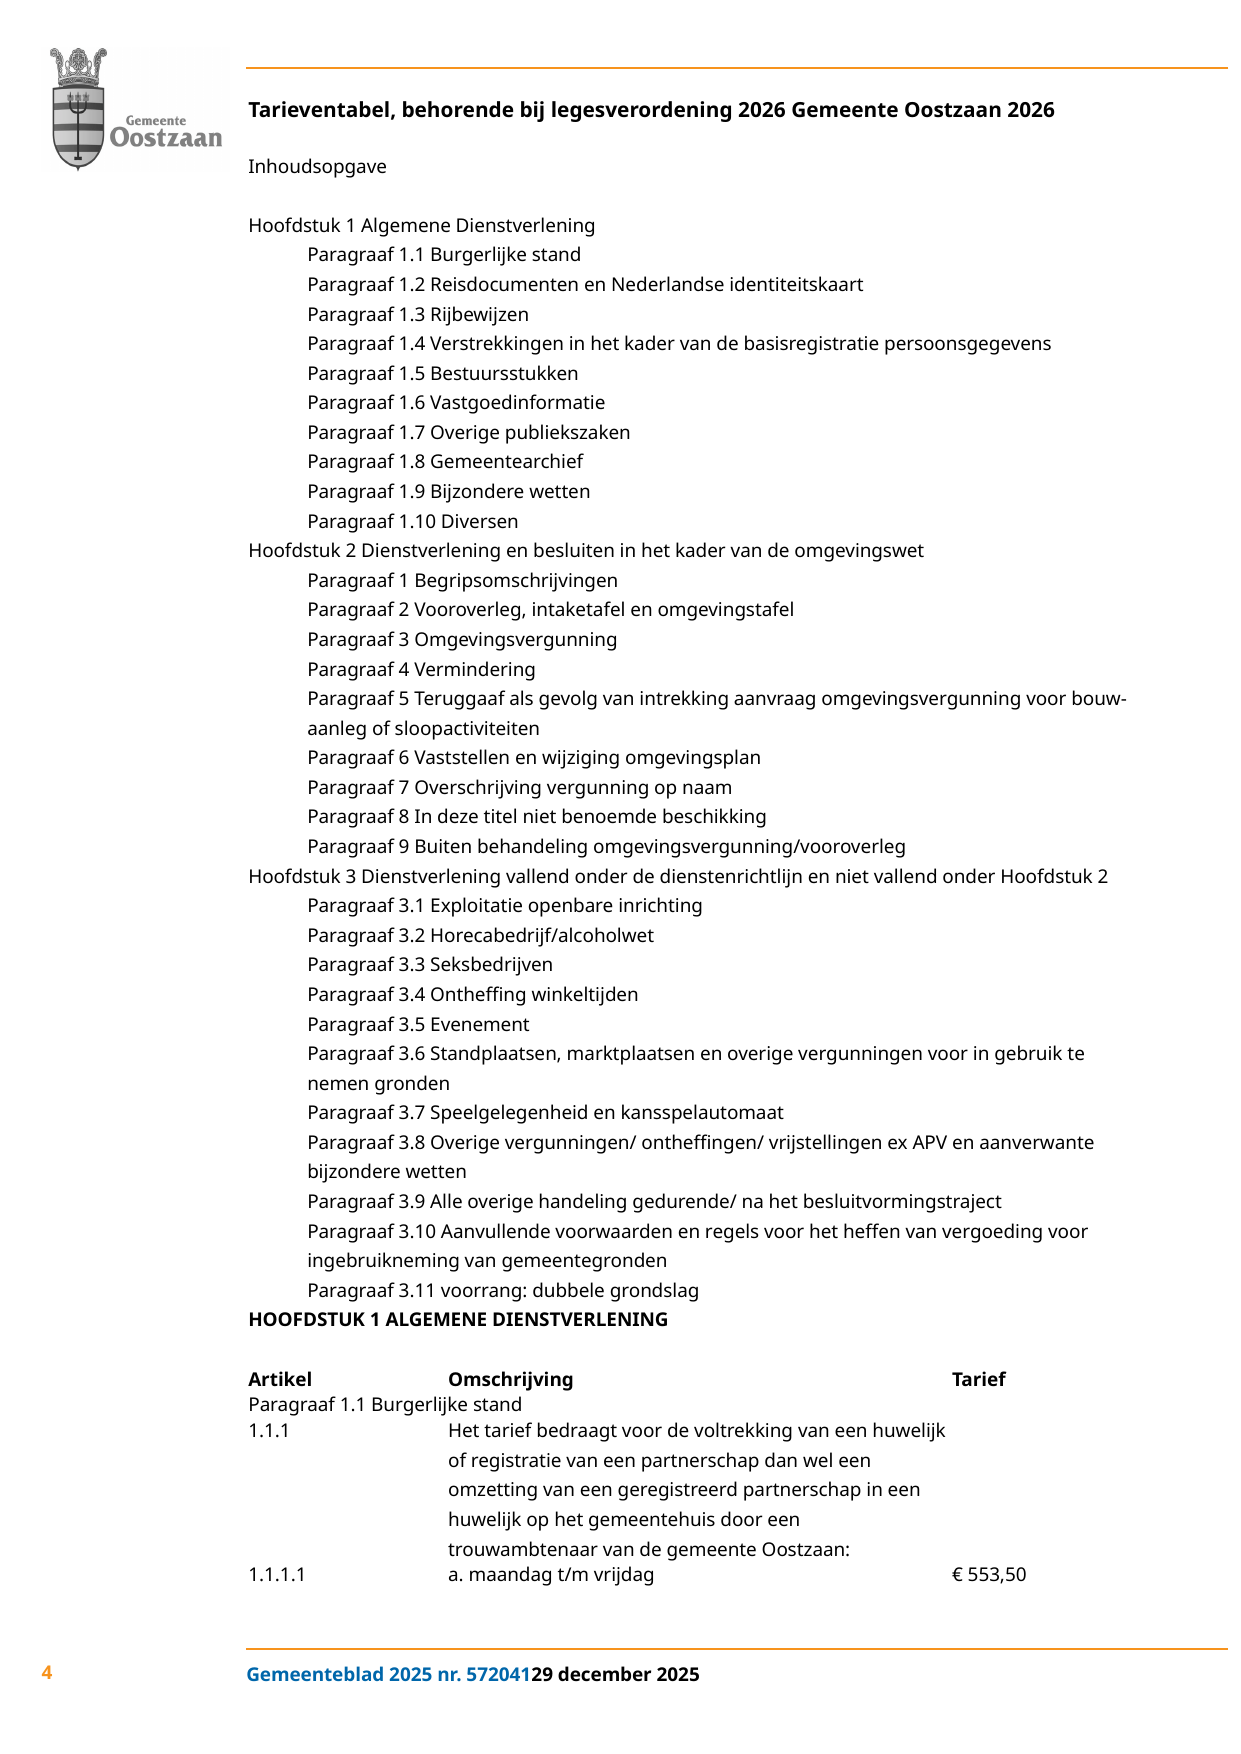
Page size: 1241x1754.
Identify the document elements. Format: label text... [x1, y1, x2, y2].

text HOOFDSTUK 1 ALGEMENE DIENSTVERLENING [248, 1307, 1152, 1332]
list Paragraaf 3.11 voorrang: dubbele grondslag [248, 1277, 1152, 1303]
list Paragraaf 1.5 Bestuursstukken [248, 360, 1152, 386]
list Paragraaf 4 Vermindering [248, 656, 1152, 682]
list Paragraaf 1.10 Diversen [248, 508, 1152, 534]
list Paragraaf 3.3 Seksbedrijven [248, 952, 1152, 977]
list Paragraaf 1.9 Bijzondere wetten [248, 478, 1152, 504]
list Paragraaf 3.5 Evenement [248, 1011, 1152, 1037]
list Paragraaf 3.8 Overige vergunningen/ ontheffingen/ vrijstellingen ex APV en aanverwante bijzondere wetten [248, 1129, 1152, 1184]
list Paragraaf 1 Begripsomschrijvingen [248, 567, 1152, 593]
table_cell [952, 1418, 1152, 1561]
list Paragraaf 9 Buiten behandeling omgevingsvergunning/vooroverleg [248, 833, 1152, 859]
list Paragraaf 3.4 Ontheffing winkeltijden [248, 981, 1152, 1007]
text Hoofdstuk 1 Algemene Dienstverlening [248, 212, 1152, 238]
list Paragraaf 1.2 Reisdocumenten en Nederlandse identiteitskaart [248, 271, 1152, 297]
list Paragraaf 3.9 Alle overige handeling gedurende/ na het besluitvormingstraject [248, 1188, 1152, 1214]
list Paragraaf 8 In deze titel niet benoemde beschikking [248, 804, 1152, 829]
list Paragraaf 3.1 Exploitatie openbare inrichting [248, 892, 1152, 918]
text Tarieventabel, behorende bij legesverordening 2026 Gemeente Oostzaan 2026 [248, 95, 1152, 123]
list Paragraaf 1.8 Gemeentearchief [248, 449, 1152, 474]
list Paragraaf 5 Teruggaaf als gevolg van intrekking aanvraag omgevingsvergunning voor bouw-aanleg of sloopactiviteiten [248, 685, 1152, 741]
list Paragraaf 7 Overschrijving vergunning op naam [248, 774, 1152, 800]
table_header Tarief [952, 1366, 1152, 1392]
table_header Artikel [248, 1366, 448, 1392]
list Paragraaf 6 Vaststellen en wijziging omgevingsplan [248, 744, 1152, 770]
text Hoofdstuk 2 Dienstverlening en besluiten in het kader van de omgevingswet [248, 537, 1152, 563]
list Paragraaf 3.7 Speelgelegenheid en kansspelautomaat [248, 1099, 1152, 1125]
list Paragraaf 1.3 Rijbewijzen [248, 301, 1152, 327]
table_header Omschrijving [448, 1366, 952, 1392]
list Paragraaf 3 Omgevingsvergunning [248, 626, 1152, 652]
table_cell 1.1.1 [248, 1418, 448, 1561]
list Paragraaf 1.4 Verstrekkingen in het kader van de basisregistratie persoonsgegevens [248, 330, 1152, 356]
table_cell Het tarief bedraagt voor de voltrekking van een huwelijk of registratie van een partnerschap dan wel een omzetting van een geregistreerd partnerschap in een huwelijk op het gemeentehuis door een trouwambtenaar van de gemeente Oostzaan: [448, 1418, 952, 1561]
list Paragraaf 3.2 Horecabedrijf/alcoholwet [248, 922, 1152, 948]
list Paragraaf 1.1 Burgerlijke stand [248, 242, 1152, 267]
list Paragraaf 1.6 Vastgoedinformatie [248, 389, 1152, 415]
list Paragraaf 1.7 Overige publiekszaken [248, 419, 1152, 445]
list Paragraaf 3.6 Standplaatsen, marktplaatsen en overige vergunningen voor in gebruik te nemen gronden [248, 1040, 1152, 1096]
table_cell Paragraaf 1.1 Burgerlijke stand [248, 1392, 1152, 1417]
picture [41, 47, 231, 172]
text Inhoudsopgave [248, 153, 1152, 179]
table_cell 1.1.1.1 [248, 1561, 448, 1587]
table_cell € 553,50 [952, 1561, 1152, 1587]
list Paragraaf 3.10 Aanvullende voorwaarden en regels voor het heffen van vergoeding voor ingebruikneming van gemeentegronden [248, 1218, 1152, 1273]
text Hoofdstuk 3 Dienstverlening vallend onder de dienstenrichtlijn en niet vallend onder Hoofdstuk 2 [248, 863, 1152, 889]
table_cell a. maandag t/m vrijdag [448, 1561, 952, 1587]
list Paragraaf 2 Vooroverleg, intaketafel en omgevingstafel [248, 597, 1152, 622]
